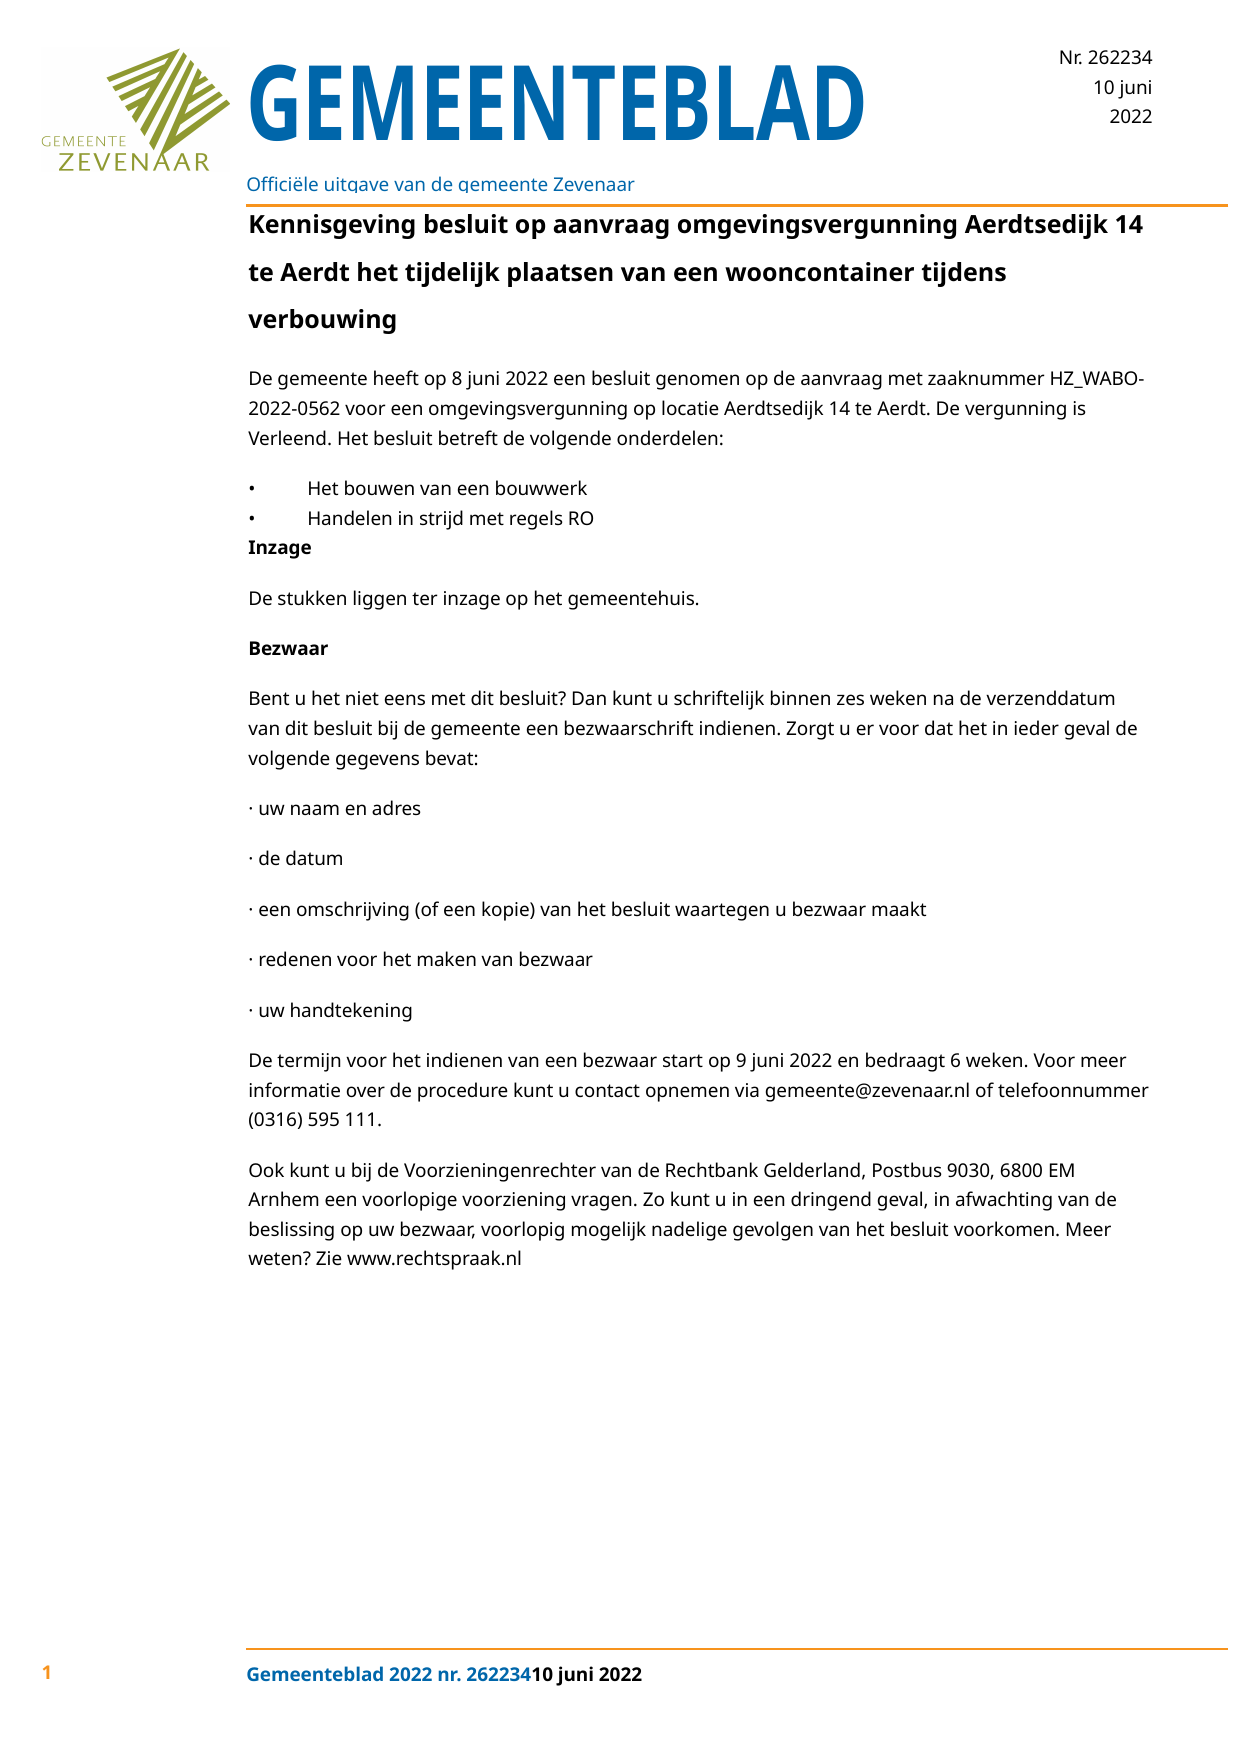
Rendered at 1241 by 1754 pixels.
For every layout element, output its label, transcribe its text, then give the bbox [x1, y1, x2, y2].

list Handelen in strijd met regels RO [248, 505, 1152, 530]
text Bent u het niet eens met dit besluit? Dan kunt u schriftelijk binnen zes weken na de verzenddatum van dit besluit bij de gemeente een bezwaarschrift indienen. Zorgt u er voor dat het in ieder geval de volgende gegevens bevat: [248, 686, 1152, 770]
text Ook kunt u bij de Voorzieningenrechter van de Rechtbank Gelderland, Postbus 9030, 6800 EM Arnhem een voorlopige voorziening vragen. Zo kunt u in een dringend geval, in afwachting van de beslissing op uw bezwaar, voorlopig mogelijk nadelige gevolgen van het besluit voorkomen. Meer weten? Zie www.rechtspraak.nl [248, 1157, 1152, 1271]
text De stukken liggen ter inzage op het gemeentehuis. [248, 585, 1152, 610]
text · uw handtekening [248, 997, 1152, 1022]
text De termijn voor het indienen van een bezwaar start op 9 juni 2022 en bedraagt 6 weken. Voor meer informatie over de procedure kunt u contact opnemen via gemeente@zevenaar.nl of telefoonnummer (0316) 595 111. [248, 1047, 1152, 1132]
text Bezwaar [248, 635, 1152, 661]
text Inzage [248, 534, 1152, 560]
text · redenen voor het maken van bezwaar [248, 946, 1152, 972]
text · een omschrijving (of een kopie) van het besluit waartegen u bezwaar maakt [248, 896, 1152, 922]
list Het bouwen van een bouwwerk [248, 475, 1152, 501]
text · uw naam en adres [248, 795, 1152, 821]
text · de datum [248, 846, 1152, 871]
text Kennisgeving besluit op aanvraag omgevingsvergunning Aerdtsedijk 14 te Aerdt het tijdelijk plaatsen van een wooncontainer tijdens verbouwing [248, 207, 1152, 336]
text De gemeente heeft op 8 juni 2022 een besluit genomen op de aanvraag met zaaknummer HZ_WABO-2022-0562 voor een omgevingsvergunning op locatie Aerdtsedijk 14 te Aerdt. De vergunning is Verleend. Het besluit betreft de volgende onderdelen: [248, 366, 1152, 450]
picture [41, 47, 231, 172]
